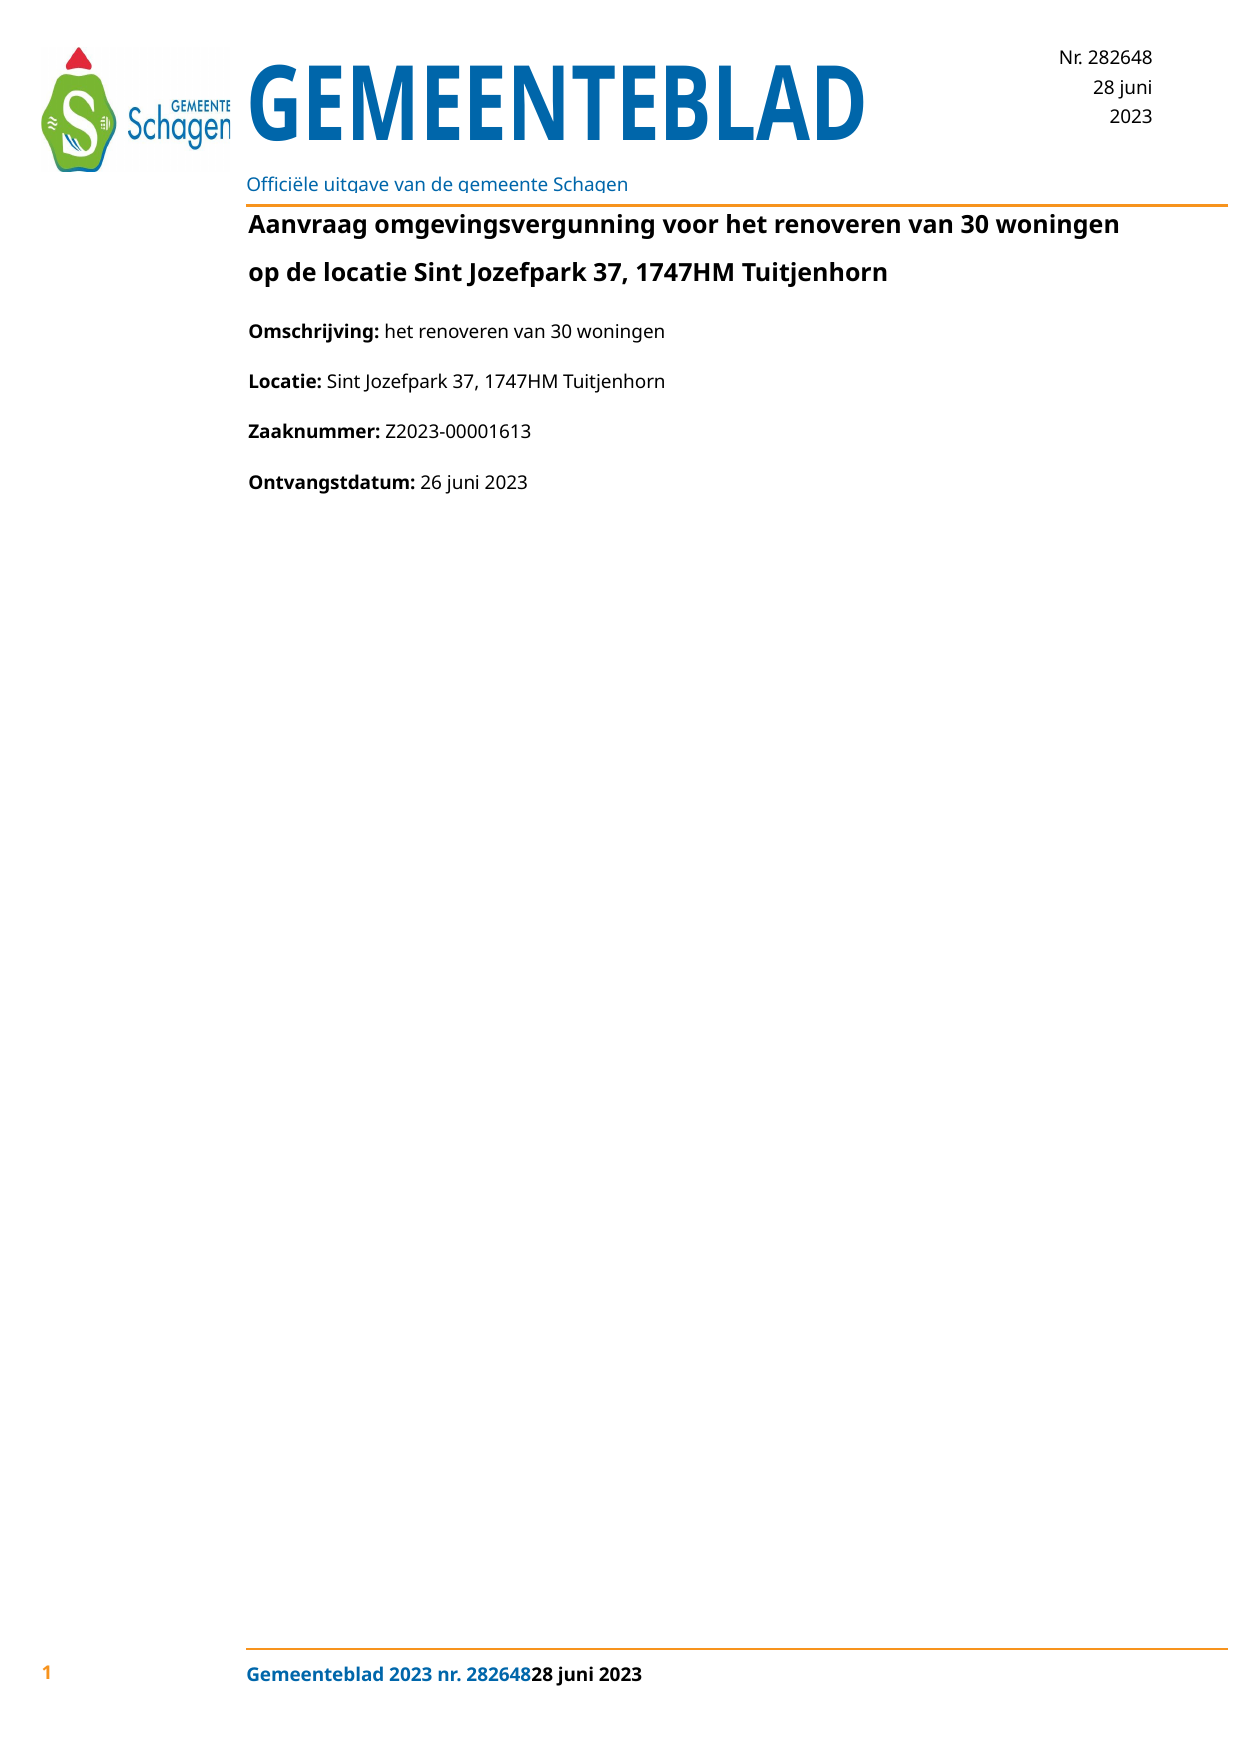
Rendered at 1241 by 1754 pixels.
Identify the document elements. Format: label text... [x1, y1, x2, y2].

text Aanvraag omgevingsvergunning voor het renoveren van 30 woningen op de locatie Sint Jozefpark 37, 1747HM Tuitjenhorn [248, 207, 1152, 288]
text Ontvangstdatum: 26 juni 2023 [248, 469, 1152, 495]
picture [41, 47, 231, 172]
text Locatie: Sint Jozefpark 37, 1747HM Tuitjenhorn [248, 368, 1152, 394]
text Zaaknummer: Z2023-00001613 [248, 419, 1152, 444]
text Omschrijving: het renoveren van 30 woningen [248, 318, 1152, 344]
